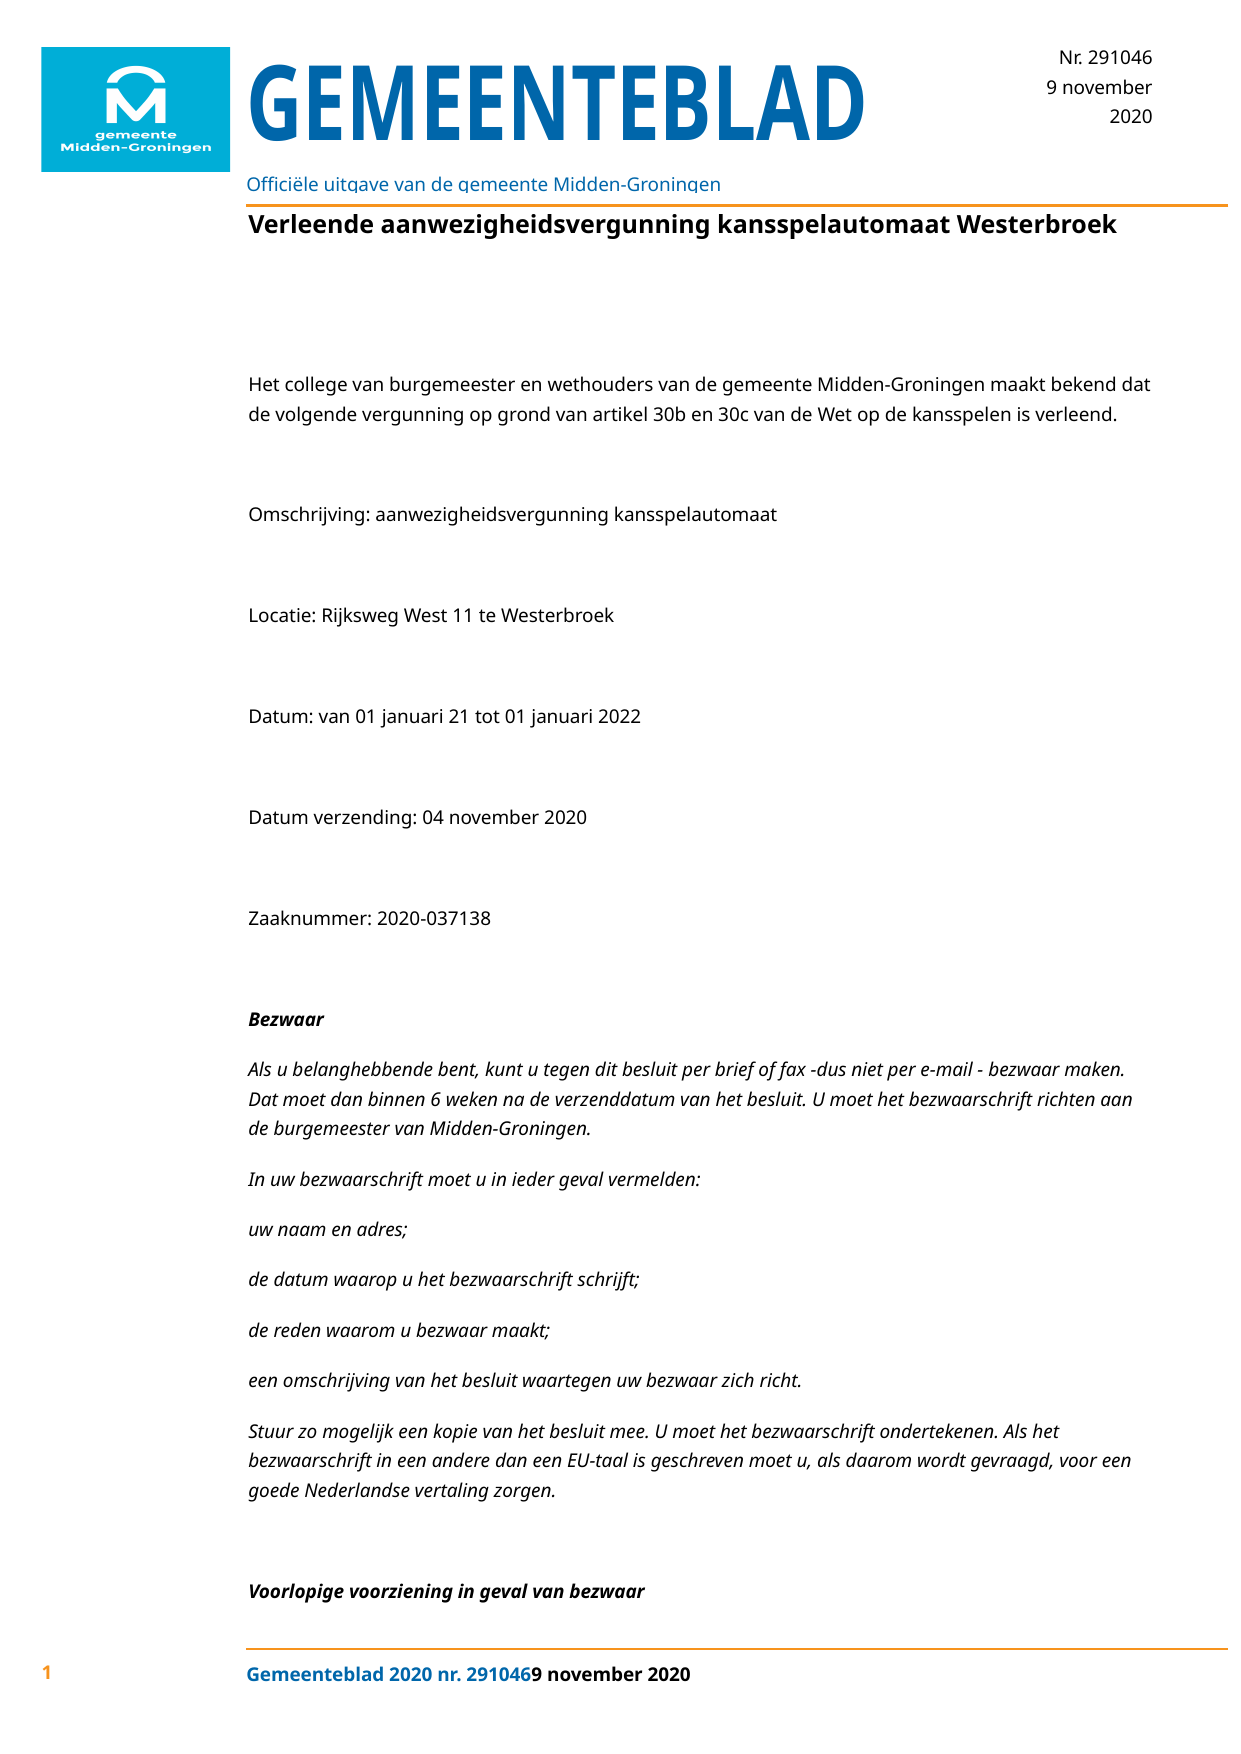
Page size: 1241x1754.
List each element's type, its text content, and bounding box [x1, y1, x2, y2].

picture [107, 89, 165, 122]
text Locatie: Rijksweg West 11 te Westerbroek [248, 602, 1152, 628]
text In uw bezwaarschrift moet u in ieder geval vermelden: [248, 1166, 1152, 1191]
picture [108, 66, 164, 82]
text Stuur zo mogelijk een kopie van het besluit mee. U moet het bezwaarschrift ondertekenen. Als het bezwaarschrift in een andere dan een EU-taal is geschreven moet u, als daarom wordt gevraagd, voor een goede Nederlandse vertaling zorgen. [248, 1418, 1152, 1503]
text Voorlopige voorziening in geval van bezwaar [248, 1578, 1152, 1603]
text de reden waarom u bezwaar maakt; [248, 1317, 1152, 1343]
text Verleende aanwezigheidsvergunning kansspelautomaat Westerbroek [248, 207, 1152, 241]
text Datum: van 01 januari 21 tot 01 januari 2022 [248, 703, 1152, 729]
text Bezwaar [248, 1006, 1152, 1031]
text Als u belanghebbende bent, kunt u tegen dit besluit per brief of fax -dus niet per e-mail - bezwaar maken. Dat moet dan binnen 6 weken na de verzenddatum van het besluit. U moet het bezwaarschrift richten aan de burgemeester van Midden-Groningen. [248, 1056, 1152, 1141]
text Omschrijving: aanwezigheidsvergunning kansspelautomaat [248, 502, 1152, 527]
text Zaaknummer: 2020-037138 [248, 905, 1152, 931]
text Het college van burgemeester en wethouders van de gemeente Midden-Groningen maakt bekend dat de volgende vergunning op grond van artikel 30b en 30c van de Wet op de kansspelen is verleend. [248, 371, 1152, 426]
text uw naam en adres; [248, 1216, 1152, 1242]
text de datum waarop u het bezwaarschrift schrijft; [248, 1267, 1152, 1292]
text Datum verzending: 04 november 2020 [248, 804, 1152, 830]
text een omschrijving van het besluit waartegen uw bezwaar zich richt. [248, 1367, 1152, 1393]
picture [184, 146, 190, 153]
